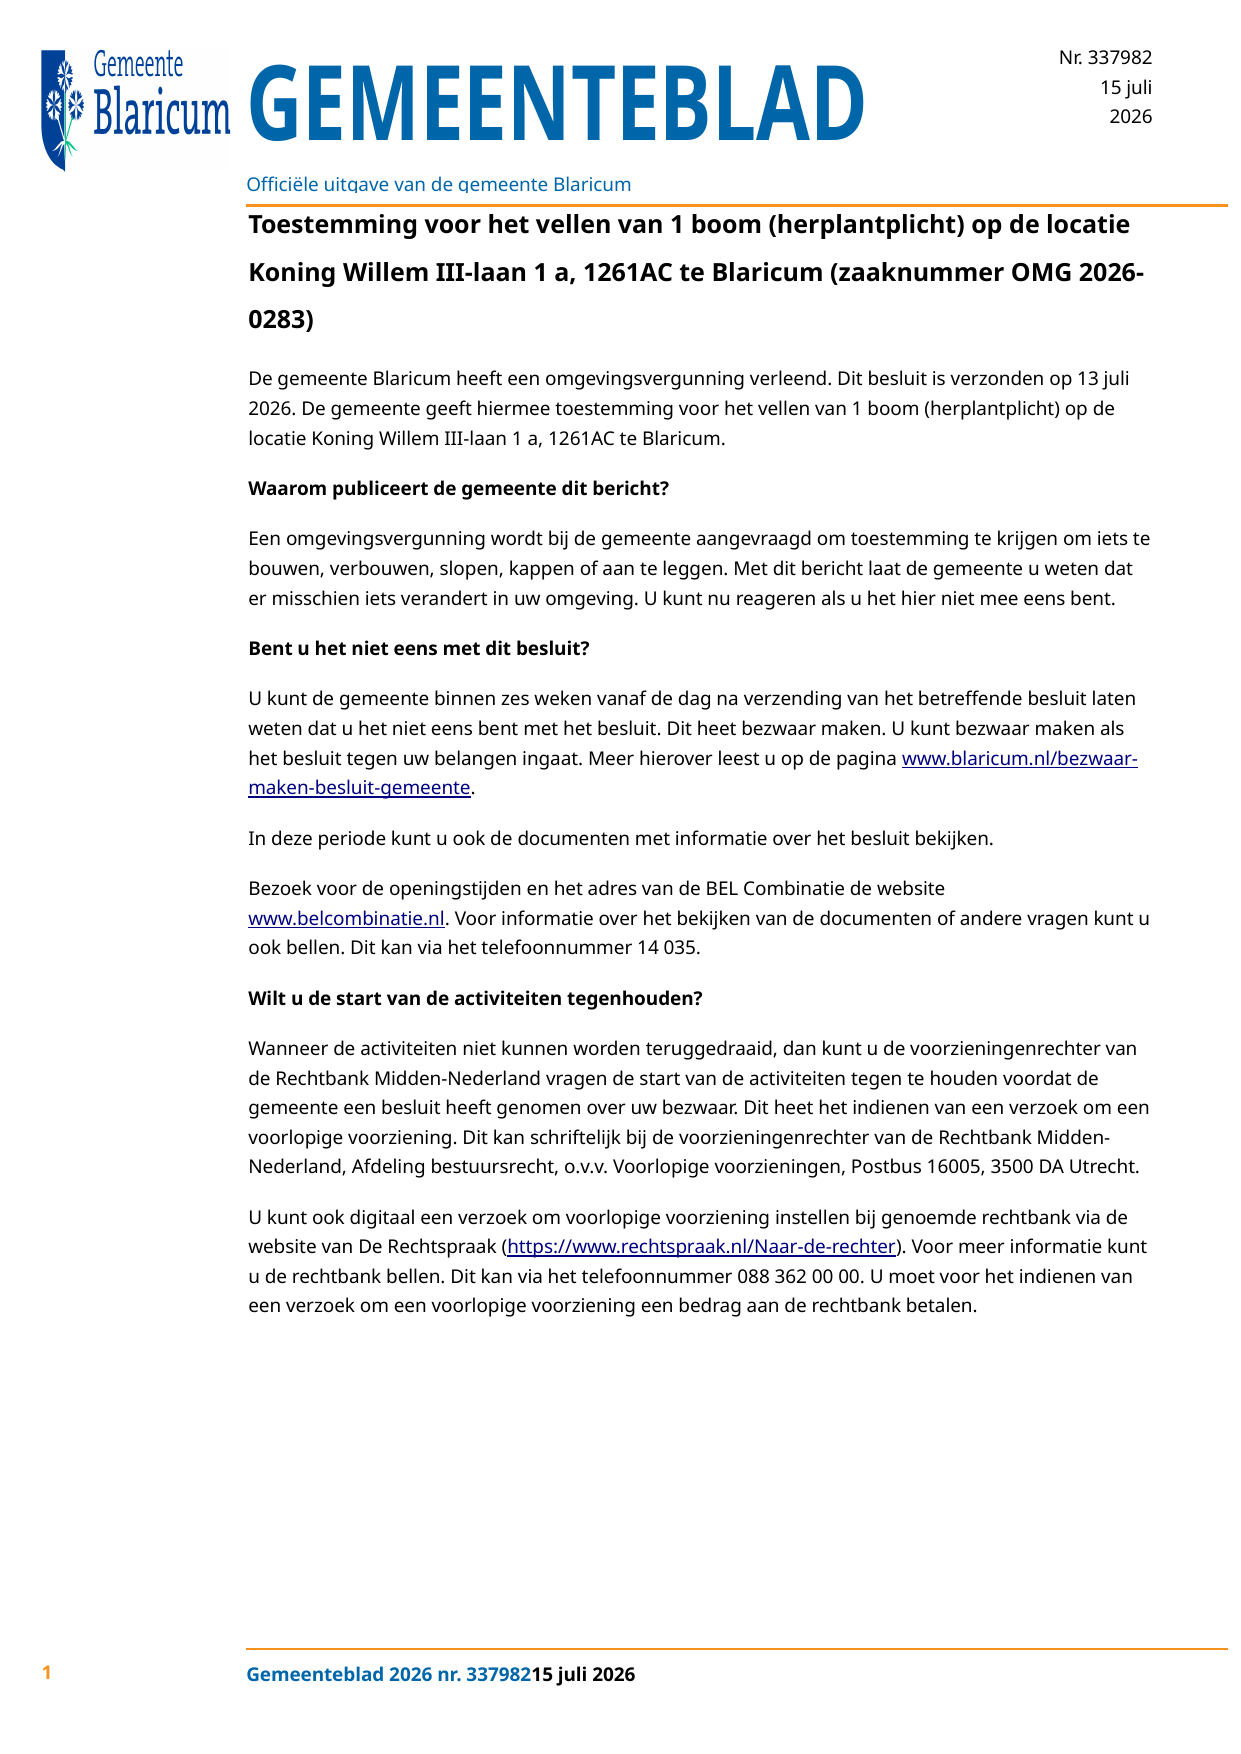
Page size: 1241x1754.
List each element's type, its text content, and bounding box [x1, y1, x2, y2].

text U kunt de gemeente binnen zes weken vanaf de dag na verzending van het betreffende besluit laten weten dat u het niet eens bent met het besluit. Dit heet bezwaar maken. U kunt bezwaar maken als het besluit tegen uw belangen ingaat. Meer hierover leest u op de pagina www.blaricum.nl/bezwaar-maken-besluit-gemeente. [248, 686, 1152, 800]
picture [41, 47, 231, 172]
text Een omgevingsvergunning wordt bij de gemeente aangevraagd om toestemming te krijgen om iets te bouwen, verbouwen, slopen, kappen of aan te leggen. Met dit bericht laat de gemeente u weten dat er misschien iets verandert in uw omgeving. U kunt nu reageren als u het hier niet mee eens bent. [248, 526, 1152, 610]
text Bezoek voor de openingstijden en het adres van de BEL Combinatie de website www.belcombinatie.nl. Voor informatie over het bekijken van de documenten of andere vragen kunt u ook bellen. Dit kan via het telefoonnummer 14 035. [248, 875, 1152, 960]
text Wilt u de start van de activiteiten tegenhouden? [248, 985, 1152, 1010]
text Wanneer de activiteiten niet kunnen worden teruggedraaid, dan kunt u de voorzieningenrechter van de Rechtbank Midden-Nederland vragen de start van de activiteiten tegen te houden voordat de gemeente een besluit heeft genomen over uw bezwaar. Dit heet het indienen van een verzoek om een voorlopige voorziening. Dit kan schriftelijk bij de voorzieningenrechter van de Rechtbank Midden-Nederland, Afdeling bestuursrecht, o.v.v. Voorlopige voorzieningen, Postbus 16005, 3500 DA Utrecht. [248, 1035, 1152, 1179]
text Toestemming voor het vellen van 1 boom (herplantplicht) op de locatie Koning Willem III-laan 1 a, 1261AC te Blaricum (zaaknummer OMG 2026-0283) [248, 207, 1152, 336]
text U kunt ook digitaal een verzoek om voorlopige voorziening instellen bij genoemde rechtbank via de website van De Rechtspraak (https://www.rechtspraak.nl/Naar-de-rechter). Voor meer informatie kunt u de rechtbank bellen. Dit kan via het telefoonnummer 088 362 00 00. U moet voor het indienen van een verzoek om een voorlopige voorziening een bedrag aan de rechtbank betalen. [248, 1204, 1152, 1318]
text Waarom publiceert de gemeente dit bericht? [248, 475, 1152, 501]
text De gemeente Blaricum heeft een omgevingsvergunning verleend. Dit besluit is verzonden op 13 juli 2026. De gemeente geeft hiermee toestemming voor het vellen van 1 boom (herplantplicht) op de locatie Koning Willem III-laan 1 a, 1261AC te Blaricum. [248, 366, 1152, 450]
text Bent u het niet eens met dit besluit? [248, 635, 1152, 661]
text In deze periode kunt u ook de documenten met informatie over het besluit bekijken. [248, 825, 1152, 850]
